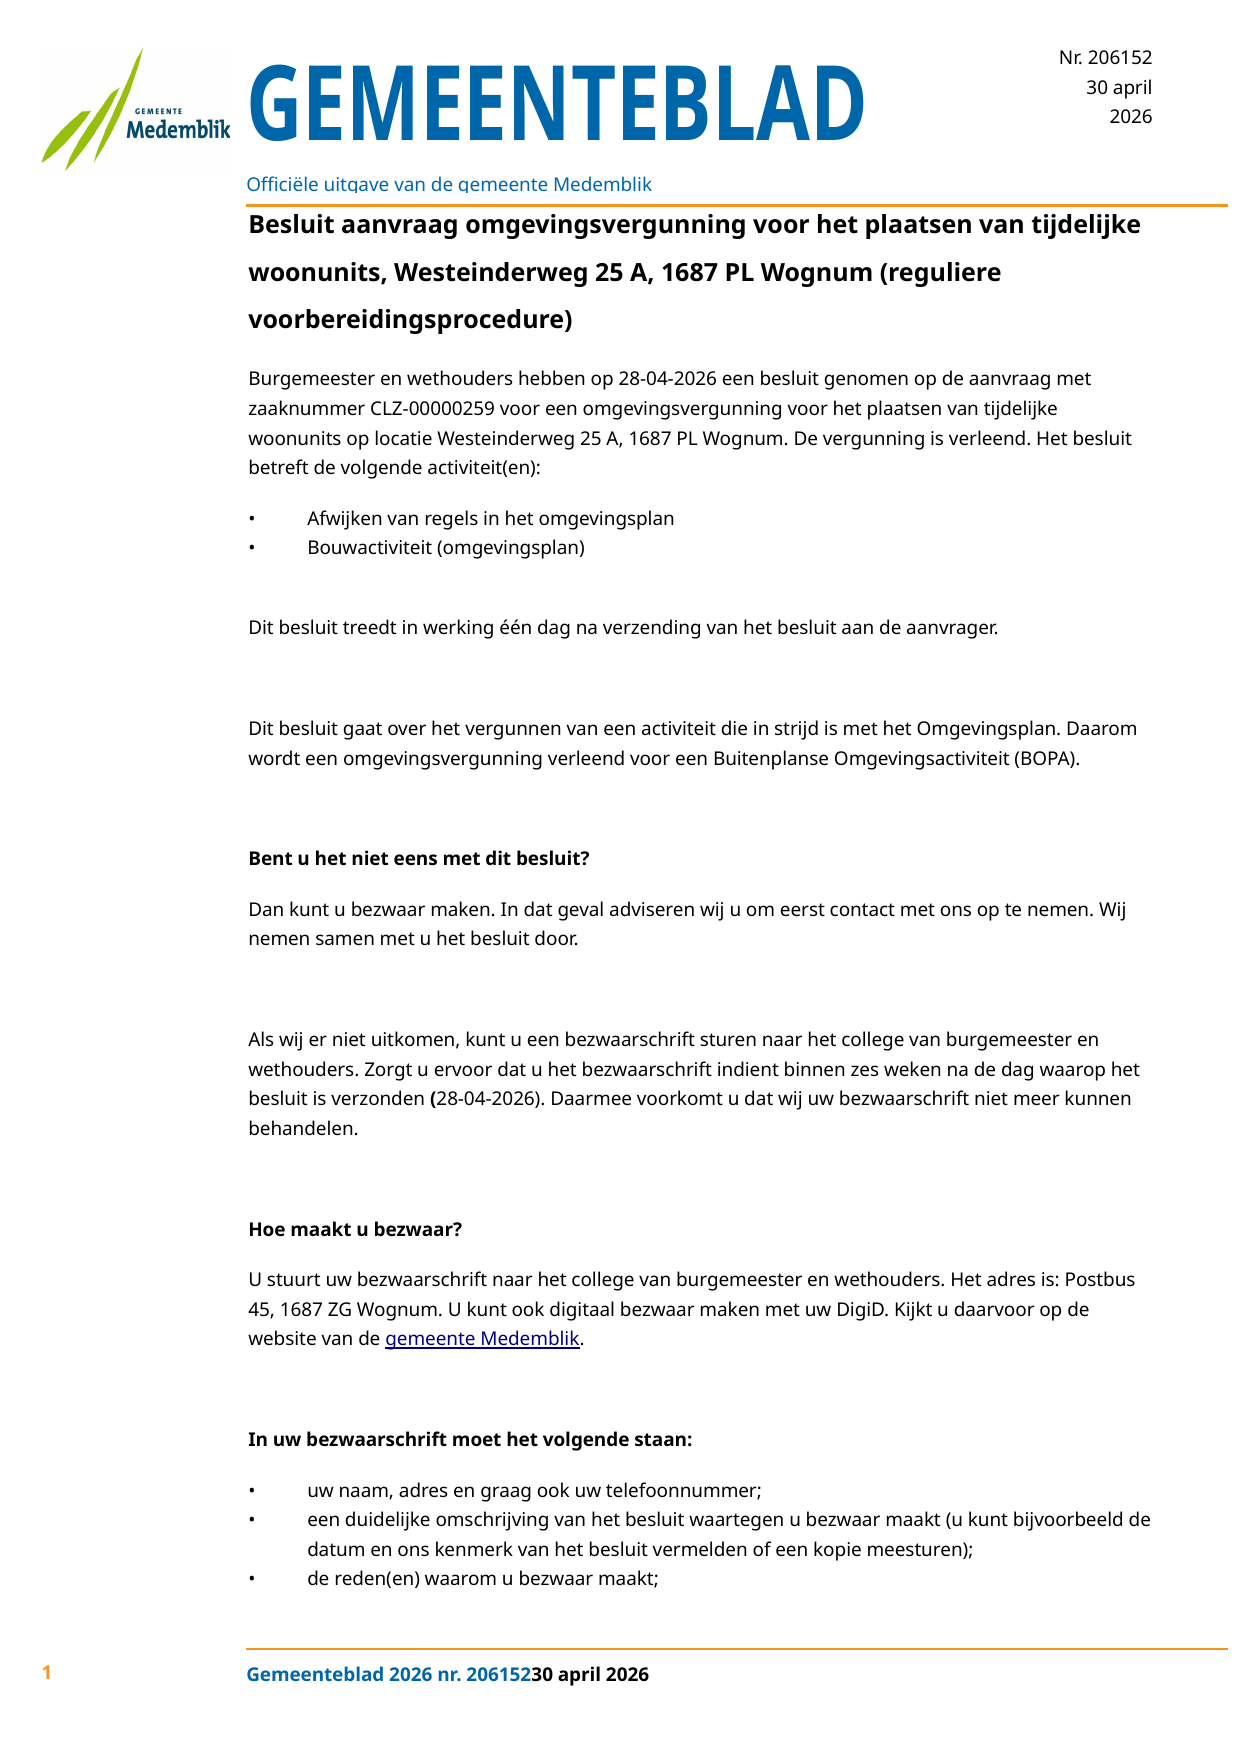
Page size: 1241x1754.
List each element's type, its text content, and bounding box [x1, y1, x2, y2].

list uw naam, adres en graag ook uw telefoonnummer; [248, 1477, 1152, 1502]
text Dit besluit gaat over het vergunnen van een activiteit die in strijd is met het Omgevingsplan. Daarom wordt een omgevingsvergunning verleend voor een Buitenplanse Omgevingsactiviteit (BOPA). [248, 715, 1152, 770]
list een duidelijke omschrijving van het besluit waartegen u bezwaar maakt (u kunt bijvoorbeeld de datum en ons kenmerk van het besluit vermelden of een kopie meesturen); [248, 1506, 1152, 1562]
text Besluit aanvraag omgevingsvergunning voor het plaatsen van tijdelijke woonunits, Westeinderweg 25 A, 1687 PL Wognum (reguliere voorbereidingsprocedure) [248, 207, 1152, 336]
text Burgemeester en wethouders hebben op 28-04-2026 een besluit genomen op de aanvraag met zaaknummer CLZ-00000259 voor een omgevingsvergunning voor het plaatsen van tijdelijke woonunits op locatie Westeinderweg 25 A, 1687 PL Wognum. De vergunning is verleend. Het besluit betreft de volgende activiteit(en): [248, 366, 1152, 480]
list Bouwactiviteit (omgevingsplan) [248, 534, 1152, 560]
text U stuurt uw bezwaarschrift naar het college van burgemeester en wethouders. Het adres is: Postbus 45, 1687 ZG Wognum. U kunt ook digitaal bezwaar maken met uw DigiD. Kijkt u daarvoor op de website van de gemeente Medemblik. [248, 1266, 1152, 1351]
text In uw bezwaarschrift moet het volgende staan: [248, 1426, 1152, 1452]
text Als wij er niet uitkomen, kunt u een bezwaarschrift sturen naar het college van burgemeester en wethouders. Zorgt u ervoor dat u het bezwaarschrift indient binnen zes weken na de dag waarop het besluit is verzonden (28-04-2026). Daarmee voorkomt u dat wij uw bezwaarschrift niet meer kunnen behandelen. [248, 1026, 1152, 1141]
text Dan kunt u bezwaar maken. In dat geval adviseren wij u om eerst contact met ons op te nemen. Wij nemen samen met u het besluit door. [248, 896, 1152, 951]
text Dit besluit treedt in werking één dag na verzending van het besluit aan de aanvrager. [248, 614, 1152, 640]
list Afwijken van regels in het omgevingsplan [248, 505, 1152, 530]
text Bent u het niet eens met dit besluit? [248, 846, 1152, 871]
picture [41, 47, 231, 172]
text Hoe maakt u bezwaar? [248, 1216, 1152, 1242]
list de reden(en) waarom u bezwaar maakt; [248, 1566, 1152, 1591]
